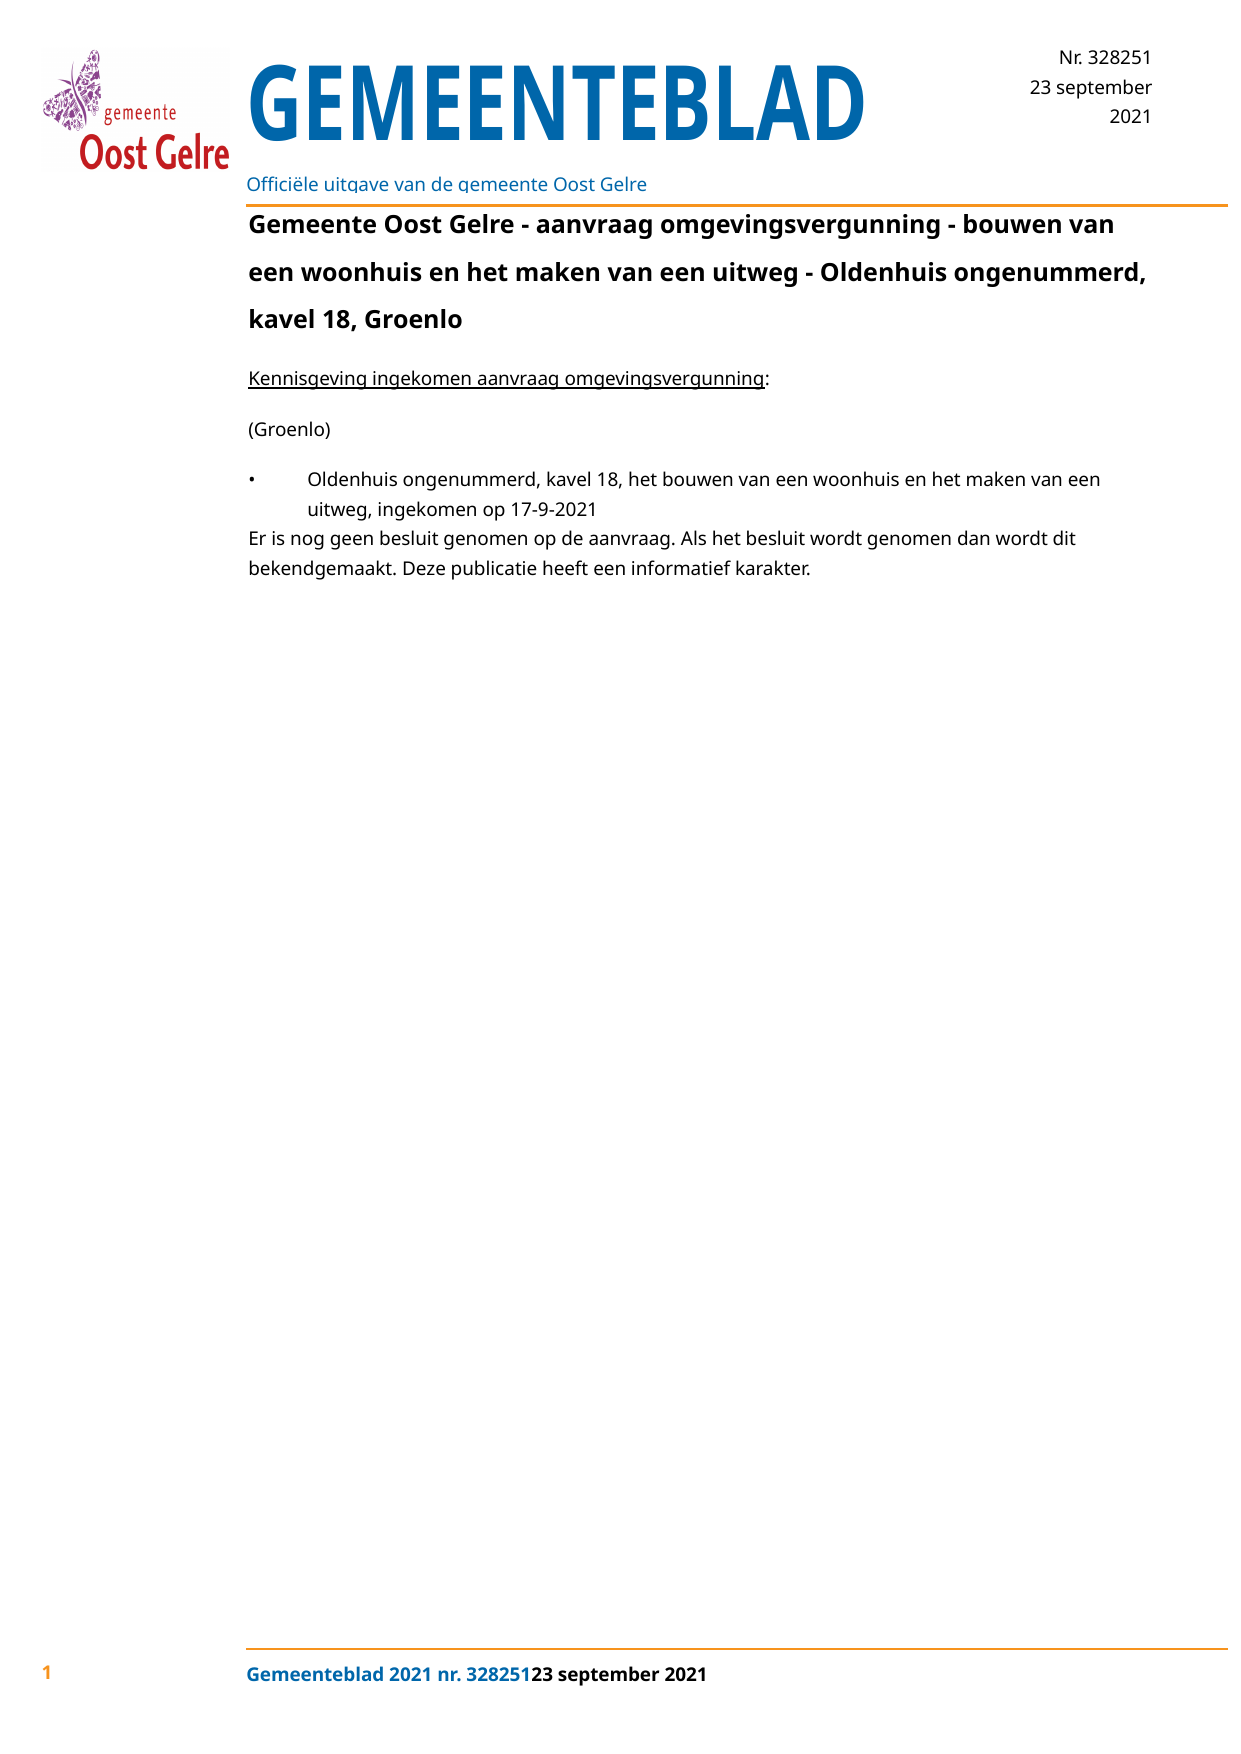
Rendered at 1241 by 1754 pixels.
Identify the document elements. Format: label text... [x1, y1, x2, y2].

picture [41, 47, 231, 172]
text (Groenlo) [248, 416, 1152, 442]
text Er is nog geen besluit genomen op de aanvraag. Als het besluit wordt genomen dan wordt dit bekendgemaakt. Deze publicatie heeft een informatief karakter. [248, 526, 1152, 581]
text Kennisgeving ingekomen aanvraag omgevingsvergunning: [248, 366, 1152, 391]
list Oldenhuis ongenummerd, kavel 18, het bouwen van een woonhuis en het maken van een uitweg, ingekomen op 17-9-2021 [248, 466, 1152, 522]
text Gemeente Oost Gelre - aanvraag omgevingsvergunning - bouwen van een woonhuis en het maken van een uitweg - Oldenhuis ongenummerd, kavel 18, Groenlo [248, 207, 1152, 336]
